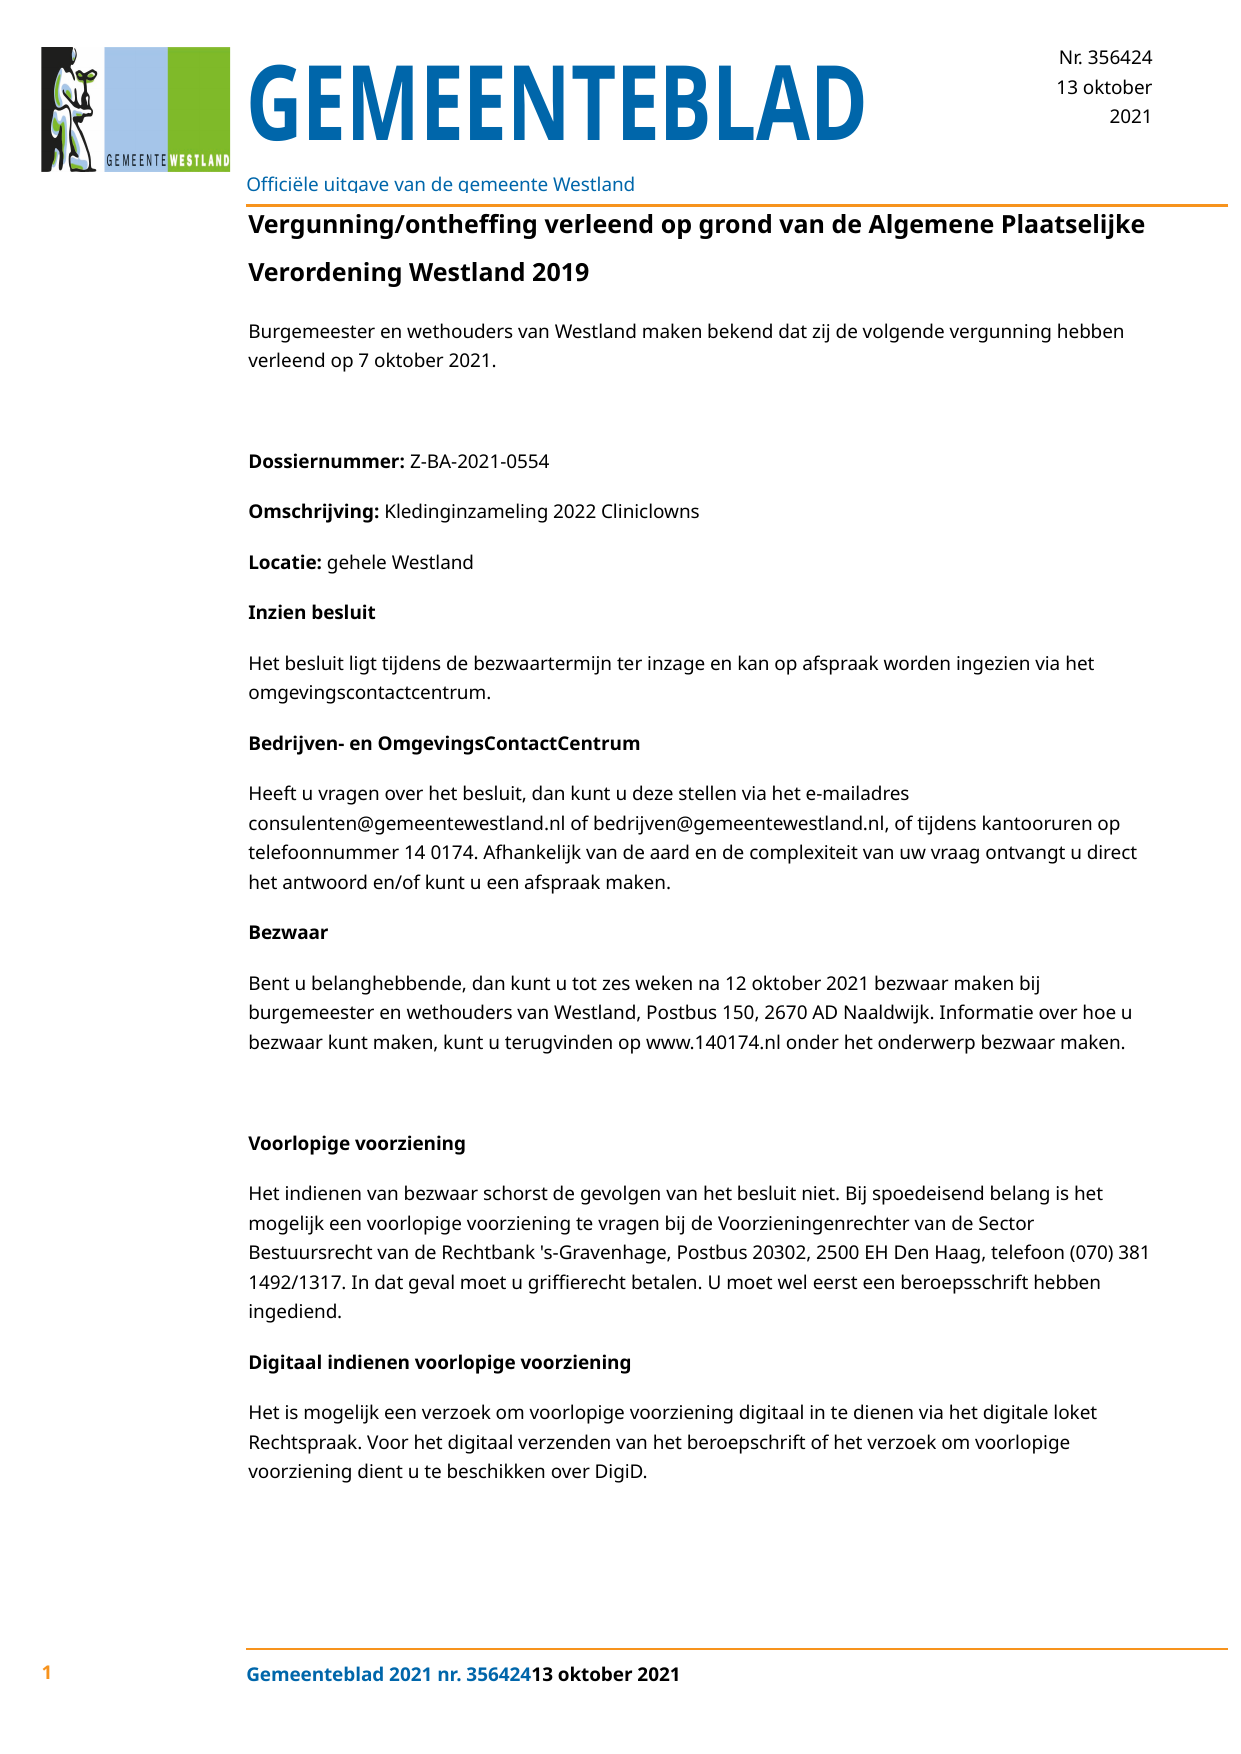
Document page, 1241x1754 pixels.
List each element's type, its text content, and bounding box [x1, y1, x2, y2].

text Locatie: gehele Westland [248, 549, 1152, 575]
text Burgemeester en wethouders van Westland maken bekend dat zij de volgende vergunning hebben verleend op 7 oktober 2021. [248, 318, 1152, 373]
text Het besluit ligt tijdens de bezwaartermijn ter inzage en kan op afspraak worden ingezien via het omgevingscontactcentrum. [248, 650, 1152, 705]
text Dossiernummer: Z-BA-2021-0554 [248, 448, 1152, 474]
text Bent u belanghebbende, dan kunt u tot zes weken na 12 oktober 2021 bezwaar maken bij burgemeester en wethouders van Westland, Postbus 150, 2670 AD Naaldwijk. Informatie over hoe u bezwaar kunt maken, kunt u terugvinden op www.140174.nl onder het onderwerp bezwaar maken. [248, 970, 1152, 1055]
text Inzien besluit [248, 599, 1152, 625]
text Omschrijving: Kledinginzameling 2022 Cliniclowns [248, 499, 1152, 524]
text Het indienen van bezwaar schorst de gevolgen van het besluit niet. Bij spoedeisend belang is het mogelijk een voorlopige voorziening te vragen bij de Voorzieningenrechter van de Sector Bestuursrecht van de Rechtbank 's-Gravenhage, Postbus 20302, 2500 EH Den Haag, telefoon (070) 381 1492/1317. In dat geval moet u griffierecht betalen. U moet wel eerst een beroepsschrift hebben ingediend. [248, 1180, 1152, 1324]
text Bedrijven- en OmgevingsContactCentrum [248, 730, 1152, 756]
picture [41, 47, 231, 172]
text Digitaal indienen voorlopige voorziening [248, 1349, 1152, 1375]
text Bezwaar [248, 919, 1152, 945]
text Vergunning/ontheffing verleend op grond van de Algemene Plaatselijke Verordening Westland 2019 [248, 207, 1152, 288]
text Heeft u vragen over het besluit, dan kunt u deze stellen via het e-mailadres consulenten@gemeentewestland.nl of bedrijven@gemeentewestland.nl, of tijdens kantooruren op telefoonnummer 14 0174. Afhankelijk van de aard en de complexiteit van uw vraag ontvangt u direct het antwoord en/of kunt u een afspraak maken. [248, 780, 1152, 895]
text Voorlopige voorziening [248, 1130, 1152, 1156]
text Het is mogelijk een verzoek om voorlopige voorziening digitaal in te dienen via het digitale loket Rechtspraak. Voor het digitaal verzenden van het beroepschrift of het verzoek om voorlopige voorziening dient u te beschikken over DigiD. [248, 1399, 1152, 1484]
